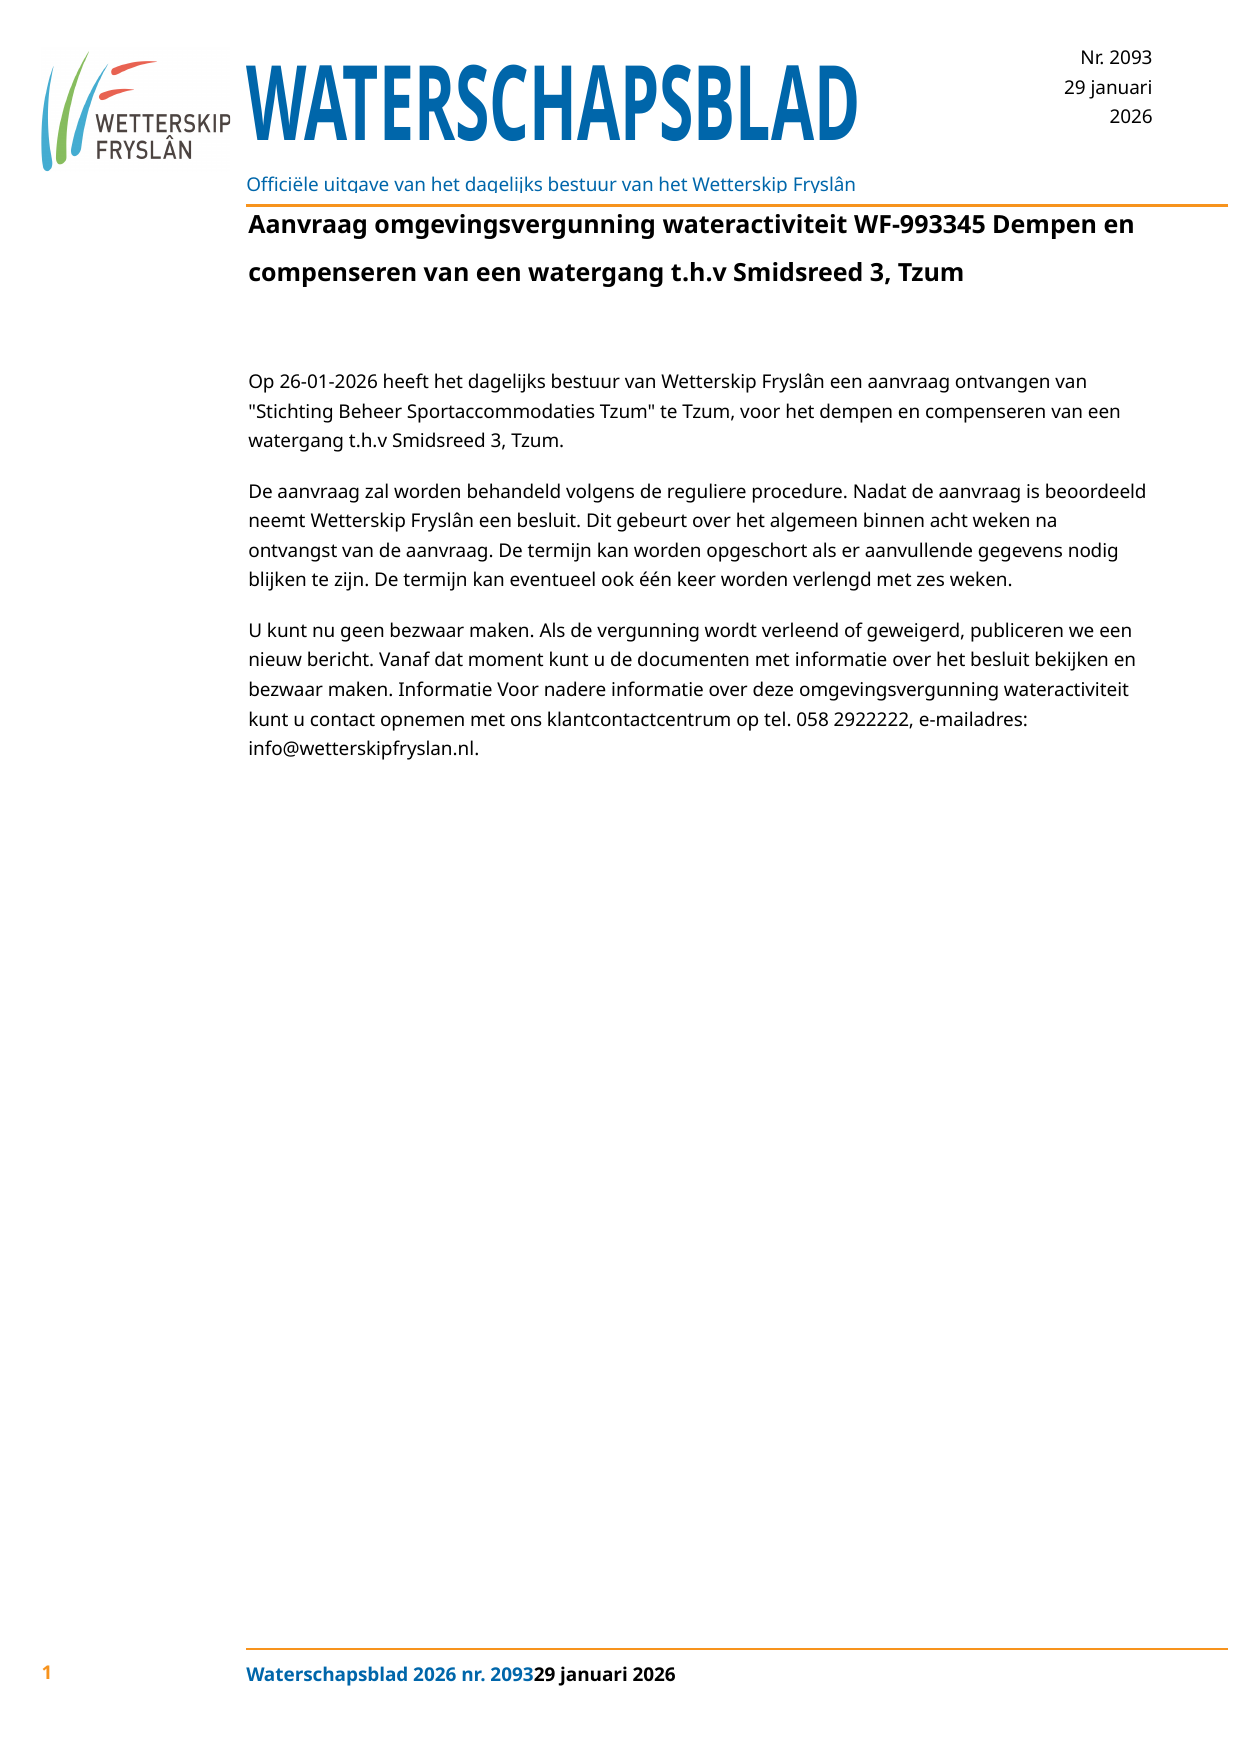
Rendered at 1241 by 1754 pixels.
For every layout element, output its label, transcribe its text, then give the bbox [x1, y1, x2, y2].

text Op 26-01-2026 heeft het dagelijks bestuur van Wetterskip Fryslân een aanvraag ontvangen van "Stichting Beheer Sportaccommodaties Tzum" te Tzum, voor het dempen en compenseren van een watergang t.h.v Smidsreed 3, Tzum. [248, 368, 1152, 453]
text Aanvraag omgevingsvergunning wateractiviteit WF-993345 Dempen en compenseren van een watergang t.h.v Smidsreed 3, Tzum [248, 207, 1152, 288]
text De aanvraag zal worden behandeld volgens de reguliere procedure. Nadat de aanvraag is beoordeeld neemt Wetterskip Fryslân een besluit. Dit gebeurt over het algemeen binnen acht weken na ontvangst van de aanvraag. De termijn kan worden opgeschort als er aanvullende gegevens nodig blijken te zijn. De termijn kan eventueel ook één keer worden verlengd met zes weken. [248, 478, 1152, 592]
picture [41, 47, 231, 172]
text U kunt nu geen bezwaar maken. Als de vergunning wordt verleend of geweigerd, publiceren we een nieuw bericht. Vanaf dat moment kunt u de documenten met informatie over het besluit bekijken en bezwaar maken. Informatie Voor nadere informatie over deze omgevingsvergunning wateractiviteit kunt u contact opnemen met ons klantcontactcentrum op tel. 058 2922222, e-mailadres: info@wetterskipfryslan.nl. [248, 617, 1152, 761]
